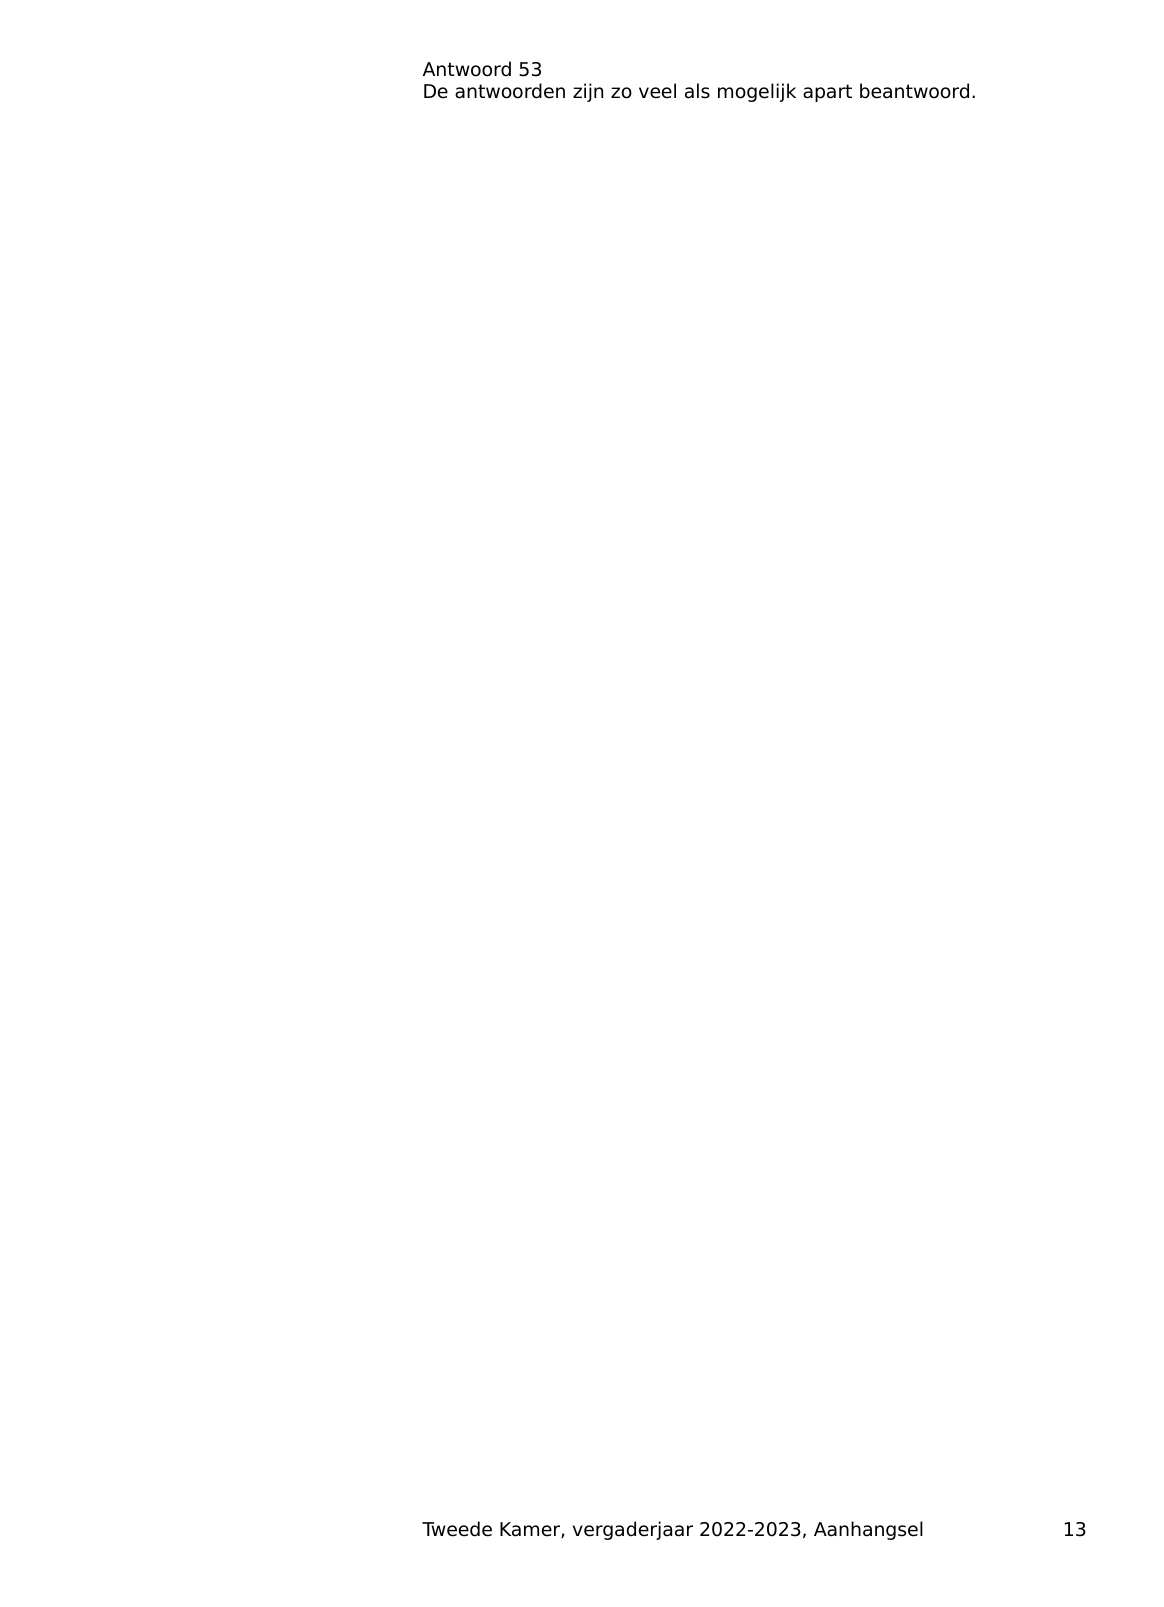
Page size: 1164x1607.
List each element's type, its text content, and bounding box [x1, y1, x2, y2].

text Antwoord 53 [422, 59, 1087, 81]
text De antwoorden zijn zo veel als mogelijk apart beantwoord. [422, 81, 1087, 103]
